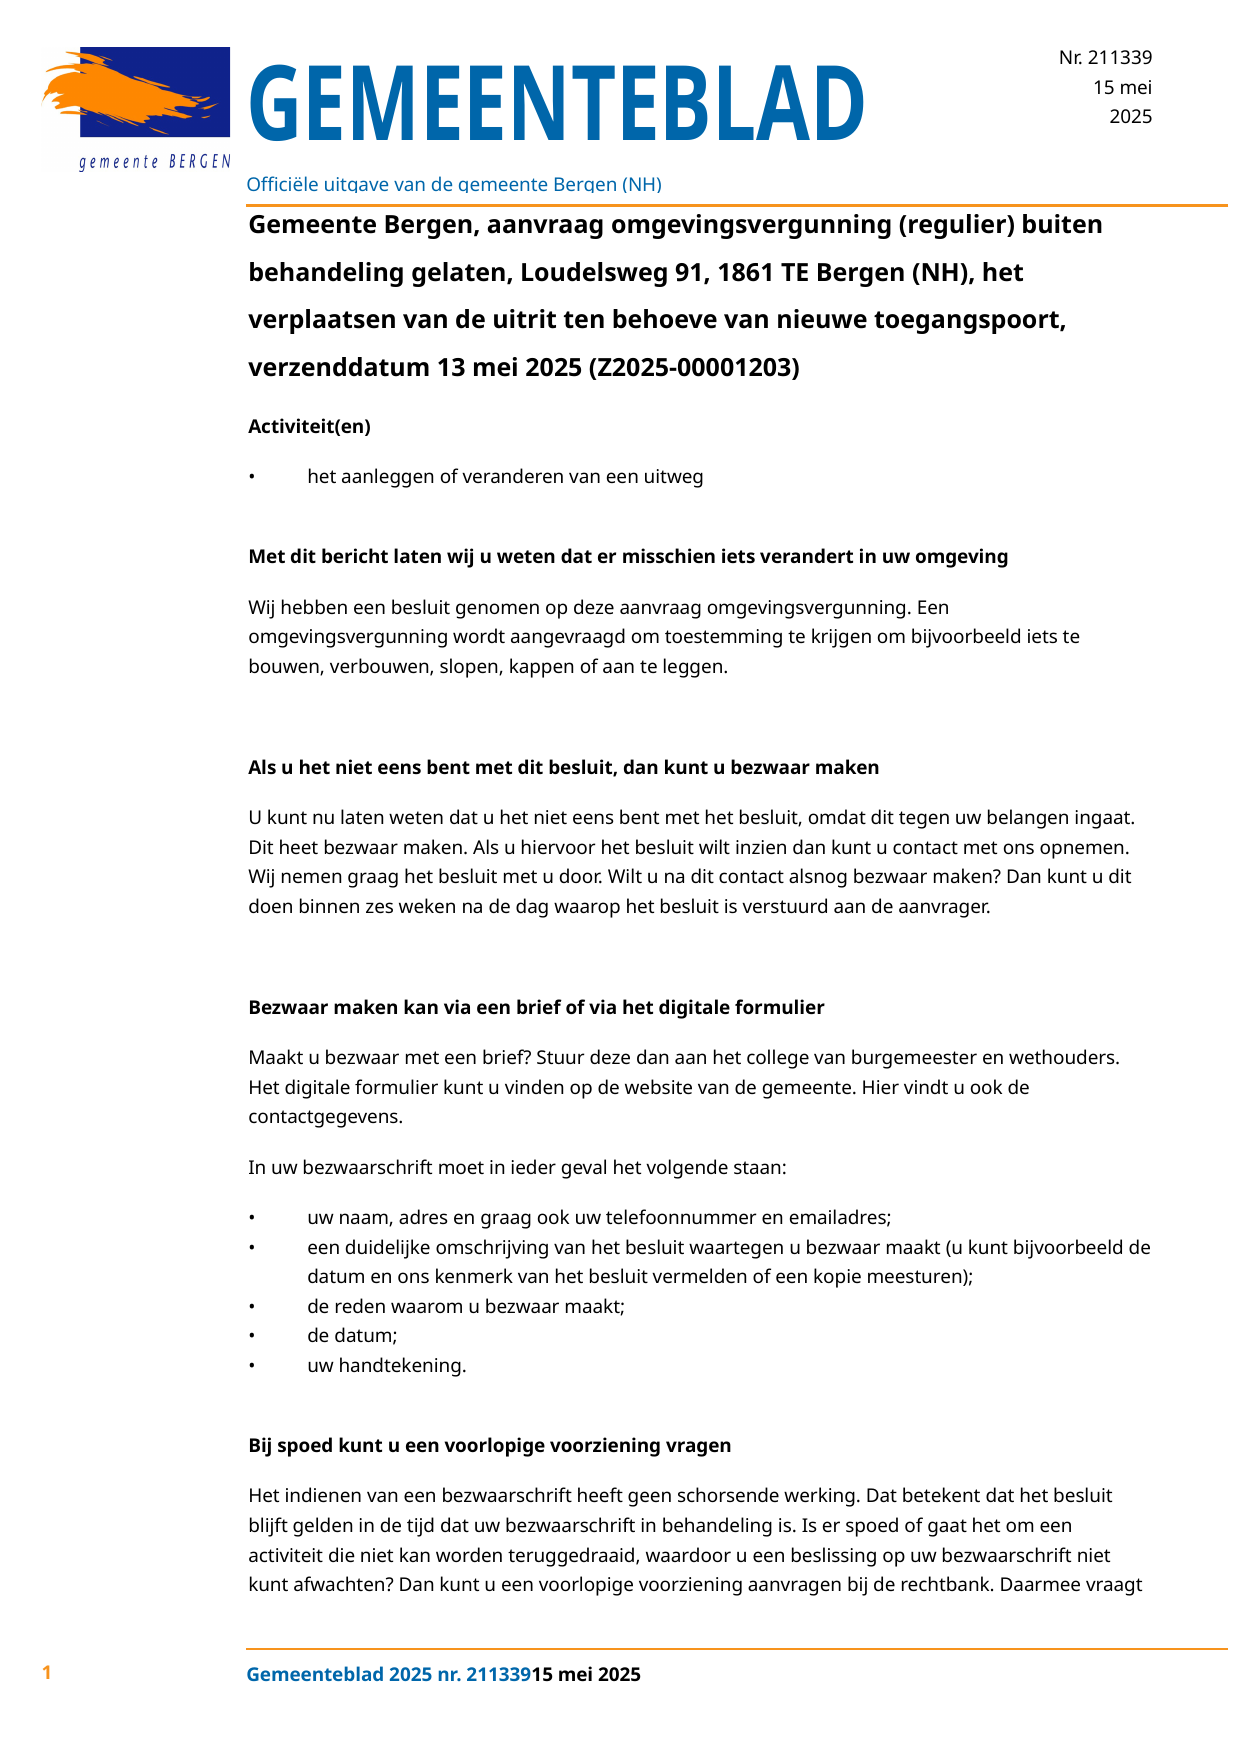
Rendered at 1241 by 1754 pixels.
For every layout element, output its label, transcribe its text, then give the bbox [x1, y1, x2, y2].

text Met dit bericht laten wij u weten dat er misschien iets verandert in uw omgeving [248, 543, 1152, 569]
text Het indienen van een bezwaarschrift heeft geen schorsende werking. Dat betekent dat het besluit blijft gelden in de tijd dat uw bezwaarschrift in behandeling is. Is er spoed of gaat het om een activiteit die niet kan worden teruggedraaid, waardoor u een beslissing op uw bezwaarschrift niet kunt afwachten? Dan kunt u een voorlopige voorziening aanvragen bij de rechtbank. Daarmee vraagt [248, 1483, 1152, 1597]
list een duidelijke omschrijving van het besluit waartegen u bezwaar maakt (u kunt bijvoorbeeld de datum en ons kenmerk van het besluit vermelden of een kopie meesturen); [248, 1234, 1152, 1289]
picture [41, 47, 231, 172]
text Als u het niet eens bent met dit besluit, dan kunt u bezwaar maken [248, 754, 1152, 780]
list de datum; [248, 1323, 1152, 1348]
text Bezwaar maken kan via een brief of via het digitale formulier [248, 994, 1152, 1020]
text U kunt nu laten weten dat u het niet eens bent met het besluit, omdat dit tegen uw belangen ingaat. Dit heet bezwaar maken. Als u hiervoor het besluit wilt inzien dan kunt u contact met ons opnemen. Wij nemen graag het besluit met u door. Wilt u na dit contact alsnog bezwaar maken? Dan kunt u dit doen binnen zes weken na de dag waarop het besluit is verstuurd aan de aanvrager. [248, 804, 1152, 919]
list het aanleggen of veranderen van een uitweg [248, 463, 1152, 489]
list de reden waarom u bezwaar maakt; [248, 1293, 1152, 1319]
text Bij spoed kunt u een voorlopige voorziening vragen [248, 1432, 1152, 1458]
text Gemeente Bergen, aanvraag omgevingsvergunning (regulier) buiten behandeling gelaten, Loudelsweg 91, 1861 TE Bergen (NH), het verplaatsen van de uitrit ten behoeve van nieuwe toegangspoort, verzenddatum 13 mei 2025 (Z2025-00001203) [248, 207, 1152, 384]
text Wij hebben een besluit genomen op deze aanvraag omgevingsvergunning. Een omgevingsvergunning wordt aangevraagd om toestemming te krijgen om bijvoorbeeld iets te bouwen, verbouwen, slopen, kappen of aan te leggen. [248, 594, 1152, 679]
text In uw bezwaarschrift moet in ieder geval het volgende staan: [248, 1154, 1152, 1180]
text Maakt u bezwaar met een brief? Stuur deze dan aan het college van burgemeester en wethouders. Het digitale formulier kunt u vinden op de website van de gemeente. Hier vindt u ook de contactgegevens. [248, 1044, 1152, 1129]
list uw naam, adres en graag ook uw telefoonnummer en emailadres; [248, 1204, 1152, 1230]
text Activiteit(en) [248, 413, 1152, 439]
list uw handtekening. [248, 1352, 1152, 1378]
